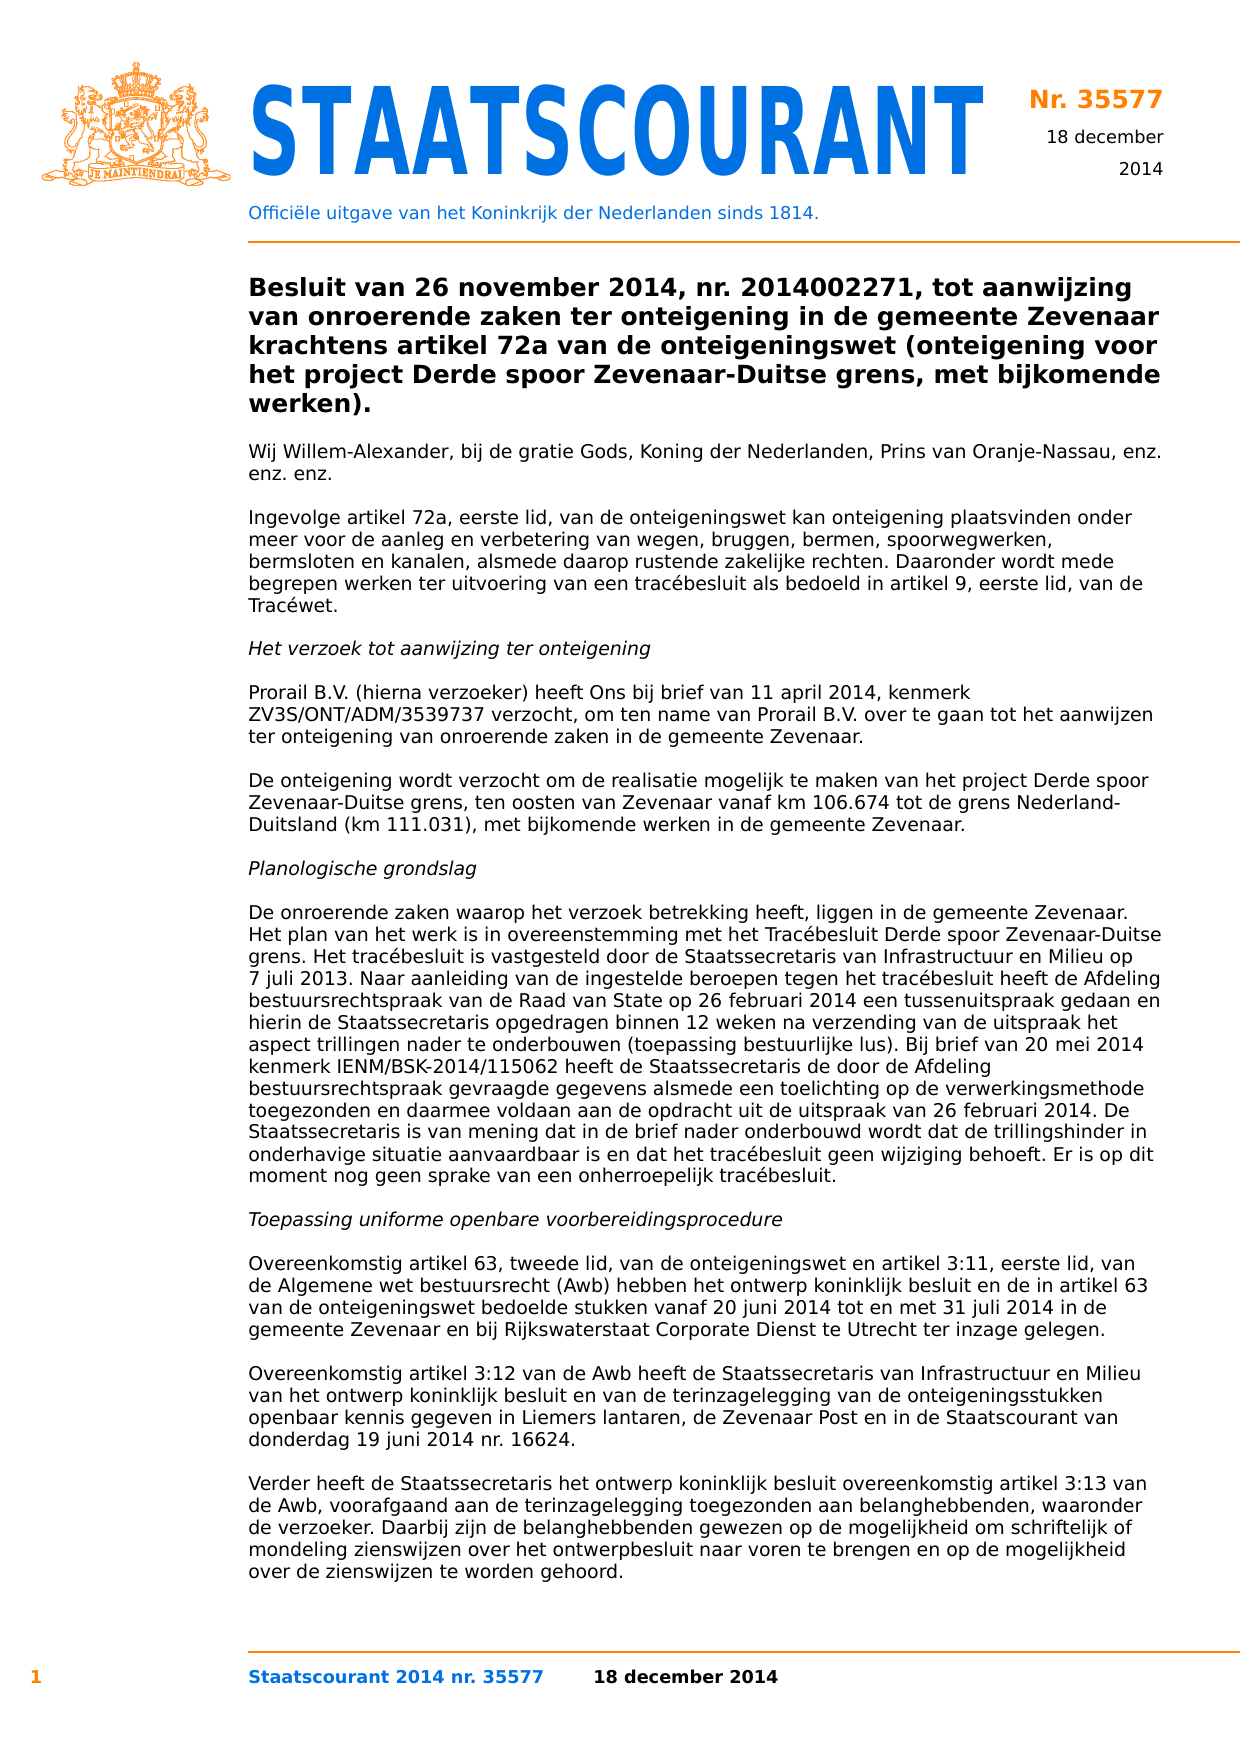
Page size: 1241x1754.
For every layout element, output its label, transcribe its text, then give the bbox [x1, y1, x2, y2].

subtitle Planologische grondslag [248, 858, 1163, 880]
table_cell 2014 [998, 153, 1240, 203]
subtitle Het verzoek tot aanwijzing ter onteigening [248, 638, 1163, 660]
subtitle Besluit van 26 november 2014, nr. 2014002271, tot aanwijzing van onroerende zaken ter onteigening in de gemeente Zevenaar krachtens artikel 72a van de onteigeningswet (onteigening voor het project Derde spoor Zevenaar-Duitse grens, met bijkomende werken). [248, 273, 1163, 419]
subtitle Toepassing uniforme openbare voorbereidingsprocedure [248, 1209, 1163, 1231]
table_cell Officiële uitgave van het Koninkrijk der Nederlanden sinds 1814. [248, 203, 1240, 241]
text Prorail B.V. (hierna verzoeker) heeft Ons bij brief van 11 april 2014, kenmerk ZV3S/ONT/ADM/3539737 verzocht, om ten name van Prorail B.V. over te gaan tot het aanwijzen ter onteigening van onroerende zaken in de gemeente Zevenaar. [248, 682, 1163, 748]
text Wij Willem-Alexander, bij de gratie Gods, Koning der Nederlanden, Prins van Oranje-Nassau, enz. enz. enz. [248, 441, 1163, 485]
text Overeenkomstig artikel 63, tweede lid, van de onteigeningswet en artikel 3:11, eerste lid, van de Algemene wet bestuursrecht (Awb) hebben het ontwerp koninklijk besluit en de in artikel 63 van de onteigeningswet bedoelde stukken vanaf 20 juni 2014 tot en met 31 juli 2014 in de gemeente Zevenaar en bij Rijkswaterstaat Corporate Dienst te Utrecht ter inzage gelegen. [248, 1253, 1163, 1341]
text Ingevolge artikel 72a, eerste lid, van de onteigeningswet kan onteigening plaatsvinden onder meer voor de aanleg en verbetering van wegen, bruggen, bermen, spoorwegwerken, bermsloten en kanalen, alsmede daarop rustende zakelijke rechten. Daaronder wordt mede begrepen werken ter uitvoering van een tracébesluit als bedoeld in artikel 9, eerste lid, van de Tracéwet. [248, 507, 1163, 616]
text Verder heeft de Staatssecretaris het ontwerp koninklijk besluit overeenkomstig artikel 3:13 van de Awb, voorafgaand aan de terinzagelegging toegezonden aan belanghebbenden, waaronder de verzoeker. Daarbij zijn de belanghebbenden gewezen op de mogelijkheid om schriftelijk of mondeling zienswijzen over het ontwerpbesluit naar voren te brengen en op de mogelijkheid over de zienswijzen te worden gehoord. [248, 1473, 1163, 1583]
table_header Nr. 35577 [998, 62, 1240, 121]
table_header STAATSCOURANT [248, 62, 998, 203]
text De onroerende zaken waarop het verzoek betrekking heeft, liggen in de gemeente Zevenaar. Het plan van het werk is in overeenstemming met het Tracébesluit Derde spoor Zevenaar-Duitse grens. Het tracébesluit is vastgesteld door de Staatssecretaris van Infrastructuur en Milieu op 7 juli 2013. Naar aanleiding van de ingestelde beroepen tegen het tracébesluit heeft de Afdeling bestuursrechtspraak van de Raad van State op 26 februari 2014 een tussenuitspraak gedaan en hierin de Staatssecretaris opgedragen binnen 12 weken na verzending van de uitspraak het aspect trillingen nader te onderbouwen (toepassing bestuurlijke lus). Bij brief van 20 mei 2014 kenmerk IENM/BSK-2014/115062 heeft de Staatssecretaris de door de Afdeling bestuursrechtspraak gevraagde gegevens alsmede een toelichting op de verwerkingsmethode toegezonden en daarmee voldaan aan de opdracht uit de uitspraak van 26 februari 2014. De Staatssecretaris is van mening dat in de brief nader onderbouwd wordt dat de trillingshinder in onderhavige situatie aanvaardbaar is en dat het tracébesluit geen wijziging behoeft. Er is op dit moment nog geen sprake van een onherroepelijk tracébesluit. [248, 902, 1163, 1187]
table_cell 18 december [998, 121, 1240, 153]
text Overeenkomstig artikel 3:12 van de Awb heeft de Staatssecretaris van Infrastructuur en Milieu van het ontwerp koninklijk besluit en van de terinzagelegging van de onteigeningsstukken openbaar kennis gegeven in Liemers lantaren, de Zevenaar Post en in de Staatscourant van donderdag 19 juni 2014 nr. 16624. [248, 1363, 1163, 1451]
picture [41, 62, 231, 186]
text De onteigening wordt verzocht om de realisatie mogelijk te maken van het project Derde spoor Zevenaar-Duitse grens, ten oosten van Zevenaar vanaf km 106.674 tot de grens Nederland-Duitsland (km 111.031), met bijkomende werken in de gemeente Zevenaar. [248, 770, 1163, 836]
table_header [25, 62, 248, 241]
